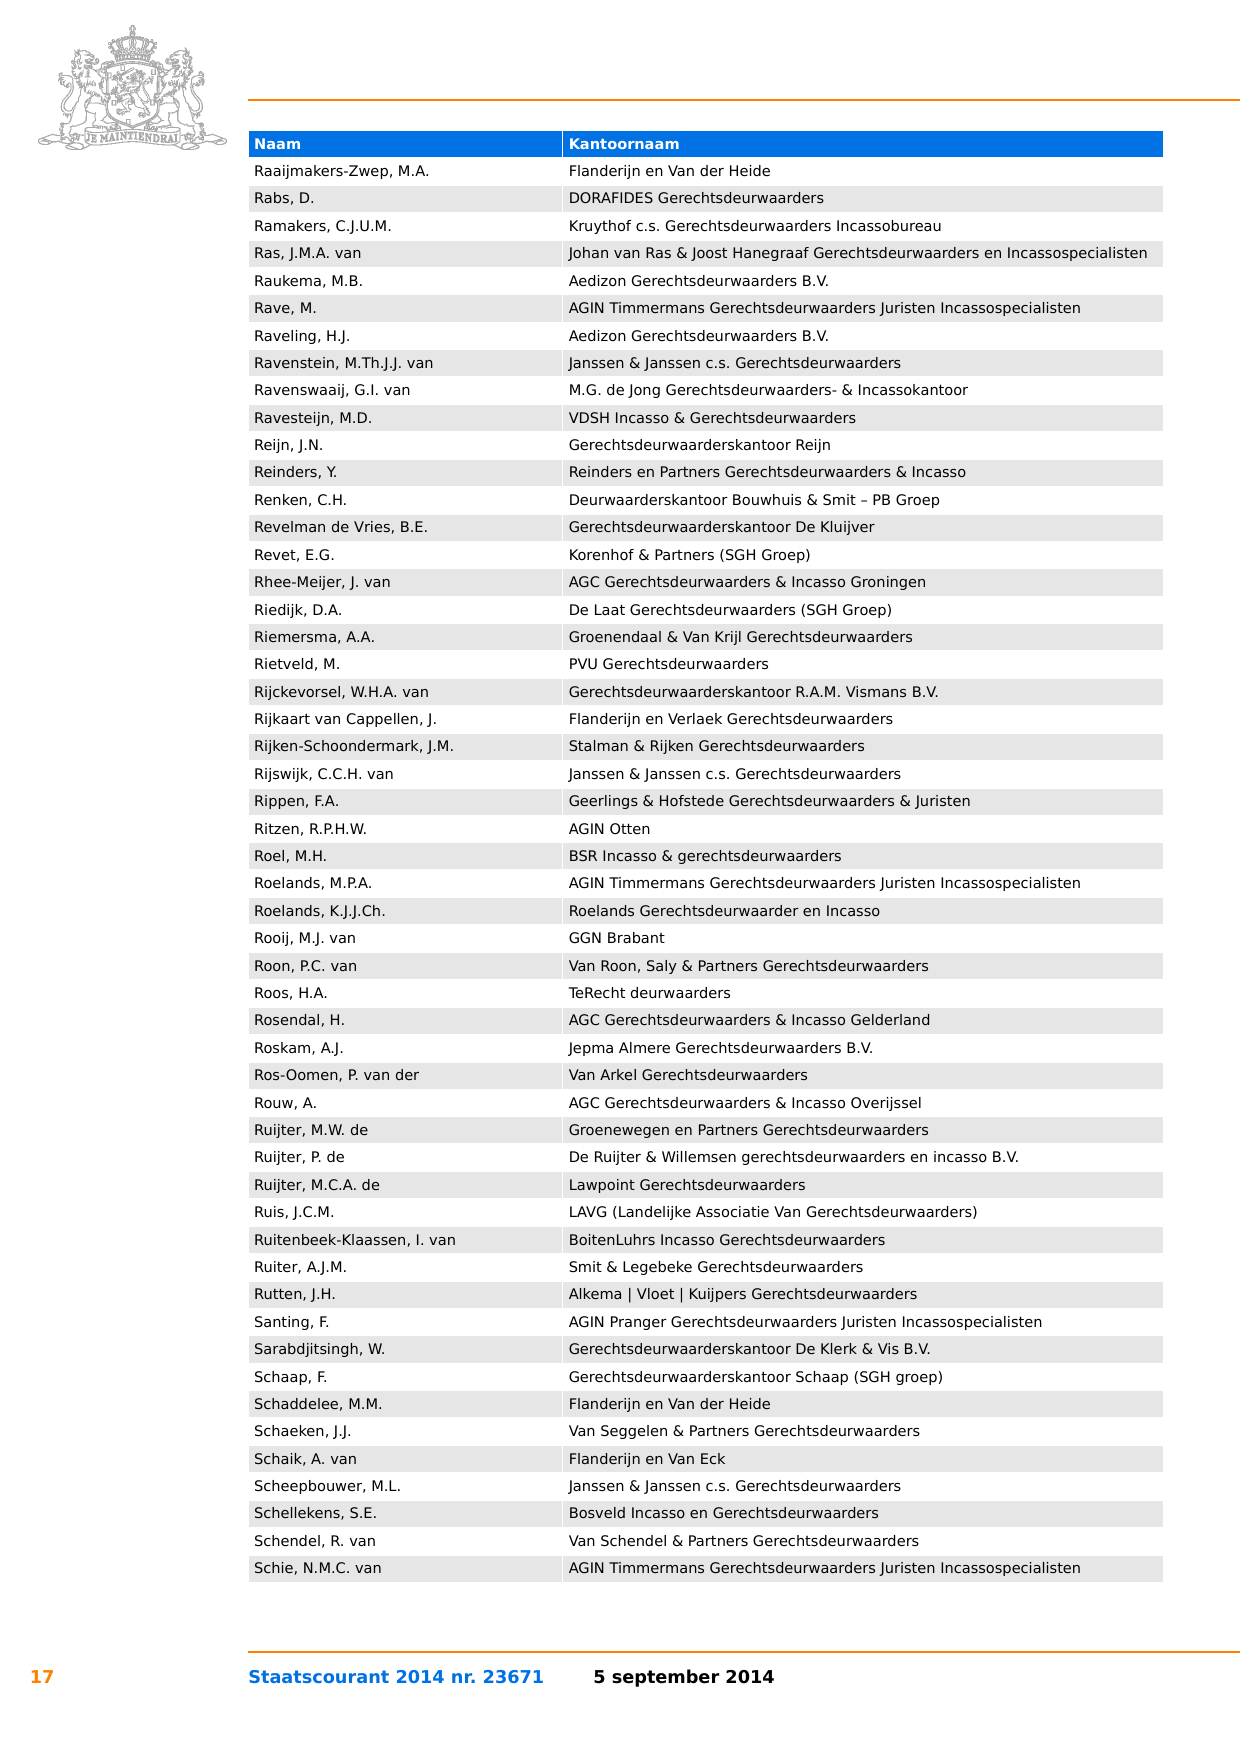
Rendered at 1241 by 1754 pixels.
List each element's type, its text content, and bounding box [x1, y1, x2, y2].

table_cell Rosendal, H. [249, 1008, 562, 1034]
table_cell Rabs, D. [249, 186, 562, 212]
table_cell DORAFIDES Gerechtsdeurwaarders [563, 186, 1163, 212]
table_cell Flanderijn en Van der Heide [563, 1391, 1163, 1417]
table_cell AGC Gerechtsdeurwaarders & Incasso Gelderland [563, 1008, 1163, 1034]
table_cell Aedizon Gerechtsdeurwaarders B.V. [563, 323, 1163, 349]
table_cell Rijswijk, C.C.H. van [249, 761, 562, 787]
table_cell Ruijter, M.W. de [249, 1117, 562, 1143]
table_cell Janssen & Janssen c.s. Gerechtsdeurwaarders [563, 350, 1163, 376]
table_cell Ravenswaaij, G.I. van [249, 378, 562, 404]
table_cell Reijn, J.N. [249, 432, 562, 459]
table_cell Lawpoint Gerechtsdeurwaarders [563, 1172, 1163, 1198]
table_cell AGIN Pranger Gerechtsdeurwaarders Juristen Incassospecialisten [563, 1309, 1163, 1335]
table_cell Aedizon Gerechtsdeurwaarders B.V. [563, 268, 1163, 294]
table_cell Gerechtsdeurwaarderskantoor Schaap (SGH groep) [563, 1364, 1163, 1390]
table_cell Rijkaart van Cappellen, J. [249, 706, 562, 733]
table_cell Stalman & Rijken Gerechtsdeurwaarders [563, 734, 1163, 760]
table_cell BoitenLuhrs Incasso Gerechtsdeurwaarders [563, 1227, 1163, 1253]
table_cell Ravesteijn, M.D. [249, 405, 562, 431]
table_cell Jepma Almere Gerechtsdeurwaarders B.V. [563, 1035, 1163, 1061]
table_cell Raukema, M.B. [249, 268, 562, 294]
table_cell Renken, C.H. [249, 487, 562, 513]
table_cell Van Arkel Gerechtsdeurwaarders [563, 1063, 1163, 1089]
table_cell Johan van Ras & Joost Hanegraaf Gerechtsdeurwaarders en Incassospecialisten [563, 241, 1163, 267]
table_cell Rooij, M.J. van [249, 925, 562, 952]
table_cell Rave, M. [249, 295, 562, 322]
table_cell Roelands Gerechtsdeurwaarder en Incasso [563, 898, 1163, 924]
table_cell Ritzen, R.P.H.W. [249, 816, 562, 842]
table_cell GGN Brabant [563, 925, 1163, 952]
table_cell AGIN Timmermans Gerechtsdeurwaarders Juristen Incassospecialisten [563, 1556, 1163, 1582]
table_cell Roskam, A.J. [249, 1035, 562, 1061]
table_cell Rippen, F.A. [249, 789, 562, 815]
table_cell VDSH Incasso & Gerechtsdeurwaarders [563, 405, 1163, 431]
table_cell Reinders, Y. [249, 460, 562, 486]
table_cell PVU Gerechtsdeurwaarders [563, 651, 1163, 678]
table_cell Janssen & Janssen c.s. Gerechtsdeurwaarders [563, 1473, 1163, 1500]
picture [38, 25, 227, 150]
table_cell Smit & Legebeke Gerechtsdeurwaarders [563, 1254, 1163, 1281]
table_cell Roon, P.C. van [249, 953, 562, 979]
table_cell Riedijk, D.A. [249, 597, 562, 623]
table_cell Raveling, H.J. [249, 323, 562, 349]
table_cell Ravenstein, M.Th.J.J. van [249, 350, 562, 376]
table_cell Flanderijn en Van der Heide [563, 158, 1163, 185]
table_cell Rijken-Schoondermark, J.M. [249, 734, 562, 760]
table_cell Roelands, K.J.J.Ch. [249, 898, 562, 924]
table_cell Ruitenbeek-Klaassen, I. van [249, 1227, 562, 1253]
table_cell Rijckevorsel, W.H.A. van [249, 679, 562, 705]
table_cell BSR Incasso & gerechtsdeurwaarders [563, 843, 1163, 869]
table_cell Revet, E.G. [249, 542, 562, 568]
table_cell Raaijmakers-Zwep, M.A. [249, 158, 562, 185]
table_cell Roelands, M.P.A. [249, 871, 562, 897]
table_cell Schendel, R. van [249, 1528, 562, 1554]
table_cell Bosveld Incasso en Gerechtsdeurwaarders [563, 1501, 1163, 1527]
table_cell LAVG (Landelijke Associatie Van Gerechtsdeurwaarders) [563, 1199, 1163, 1226]
table_cell AGC Gerechtsdeurwaarders & Incasso Overijssel [563, 1090, 1163, 1116]
table_header Kantoornaam [563, 131, 1163, 157]
table_cell Roel, M.H. [249, 843, 562, 869]
table_cell Flanderijn en Van Eck [563, 1446, 1163, 1472]
table_cell Schellekens, S.E. [249, 1501, 562, 1527]
table_cell Ras, J.M.A. van [249, 241, 562, 267]
table_cell Van Roon, Saly & Partners Gerechtsdeurwaarders [563, 953, 1163, 979]
table_cell De Laat Gerechtsdeurwaarders (SGH Groep) [563, 597, 1163, 623]
table_cell De Ruijter & Willemsen gerechtsdeurwaarders en incasso B.V. [563, 1145, 1163, 1171]
table_cell Flanderijn en Verlaek Gerechtsdeurwaarders [563, 706, 1163, 733]
table_cell Deurwaarderskantoor Bouwhuis & Smit – PB Groep [563, 487, 1163, 513]
table_cell Schaik, A. van [249, 1446, 562, 1472]
table_cell Groenewegen en Partners Gerechtsdeurwaarders [563, 1117, 1163, 1143]
table_cell Ruijter, M.C.A. de [249, 1172, 562, 1198]
table_cell Ros-Oomen, P. van der [249, 1063, 562, 1089]
table_cell Schaeken, J.J. [249, 1419, 562, 1445]
table_cell AGIN Timmermans Gerechtsdeurwaarders Juristen Incassospecialisten [563, 295, 1163, 322]
table_cell Ramakers, C.J.U.M. [249, 213, 562, 239]
table_cell Revelman de Vries, B.E. [249, 515, 562, 541]
table_cell Van Seggelen & Partners Gerechtsdeurwaarders [563, 1419, 1163, 1445]
table_cell AGC Gerechtsdeurwaarders & Incasso Groningen [563, 569, 1163, 596]
table_cell Santing, F. [249, 1309, 562, 1335]
table_cell Kruythof c.s. Gerechtsdeurwaarders Incassobureau [563, 213, 1163, 239]
table_cell Ruiter, A.J.M. [249, 1254, 562, 1281]
table_cell AGIN Timmermans Gerechtsdeurwaarders Juristen Incassospecialisten [563, 871, 1163, 897]
table_cell Scheepbouwer, M.L. [249, 1473, 562, 1500]
table_cell Riemersma, A.A. [249, 624, 562, 650]
table_cell Gerechtsdeurwaarderskantoor De Kluijver [563, 515, 1163, 541]
table_cell Ruijter, P. de [249, 1145, 562, 1171]
table_cell AGIN Otten [563, 816, 1163, 842]
table_cell Roos, H.A. [249, 980, 562, 1007]
table_cell M.G. de Jong Gerechtsdeurwaarders- & Incassokantoor [563, 378, 1163, 404]
table_cell Rouw, A. [249, 1090, 562, 1116]
table_cell Gerechtsdeurwaarderskantoor Reijn [563, 432, 1163, 459]
table_cell Reinders en Partners Gerechtsdeurwaarders & Incasso [563, 460, 1163, 486]
table_cell Van Schendel & Partners Gerechtsdeurwaarders [563, 1528, 1163, 1554]
table_cell Geerlings & Hofstede Gerechtsdeurwaarders & Juristen [563, 789, 1163, 815]
table_cell Sarabdjitsingh, W. [249, 1336, 562, 1363]
table_header Naam [249, 131, 562, 157]
table_cell Groenendaal & Van Krijl Gerechtsdeurwaarders [563, 624, 1163, 650]
table_cell Schie, N.M.C. van [249, 1556, 562, 1582]
table_cell Rutten, J.H. [249, 1282, 562, 1308]
table_cell TeRecht deurwaarders [563, 980, 1163, 1007]
table_cell Alkema | Vloet | Kuijpers Gerechtsdeurwaarders [563, 1282, 1163, 1308]
table_cell Schaddelee, M.M. [249, 1391, 562, 1417]
table_cell Rhee-Meijer, J. van [249, 569, 562, 596]
table_cell Schaap, F. [249, 1364, 562, 1390]
table_cell Ruis, J.C.M. [249, 1199, 562, 1226]
table_cell Rietveld, M. [249, 651, 562, 678]
table_cell Korenhof & Partners (SGH Groep) [563, 542, 1163, 568]
table_cell Janssen & Janssen c.s. Gerechtsdeurwaarders [563, 761, 1163, 787]
table_cell Gerechtsdeurwaarderskantoor De Klerk & Vis B.V. [563, 1336, 1163, 1363]
table_cell Gerechtsdeurwaarderskantoor R.A.M. Vismans B.V. [563, 679, 1163, 705]
